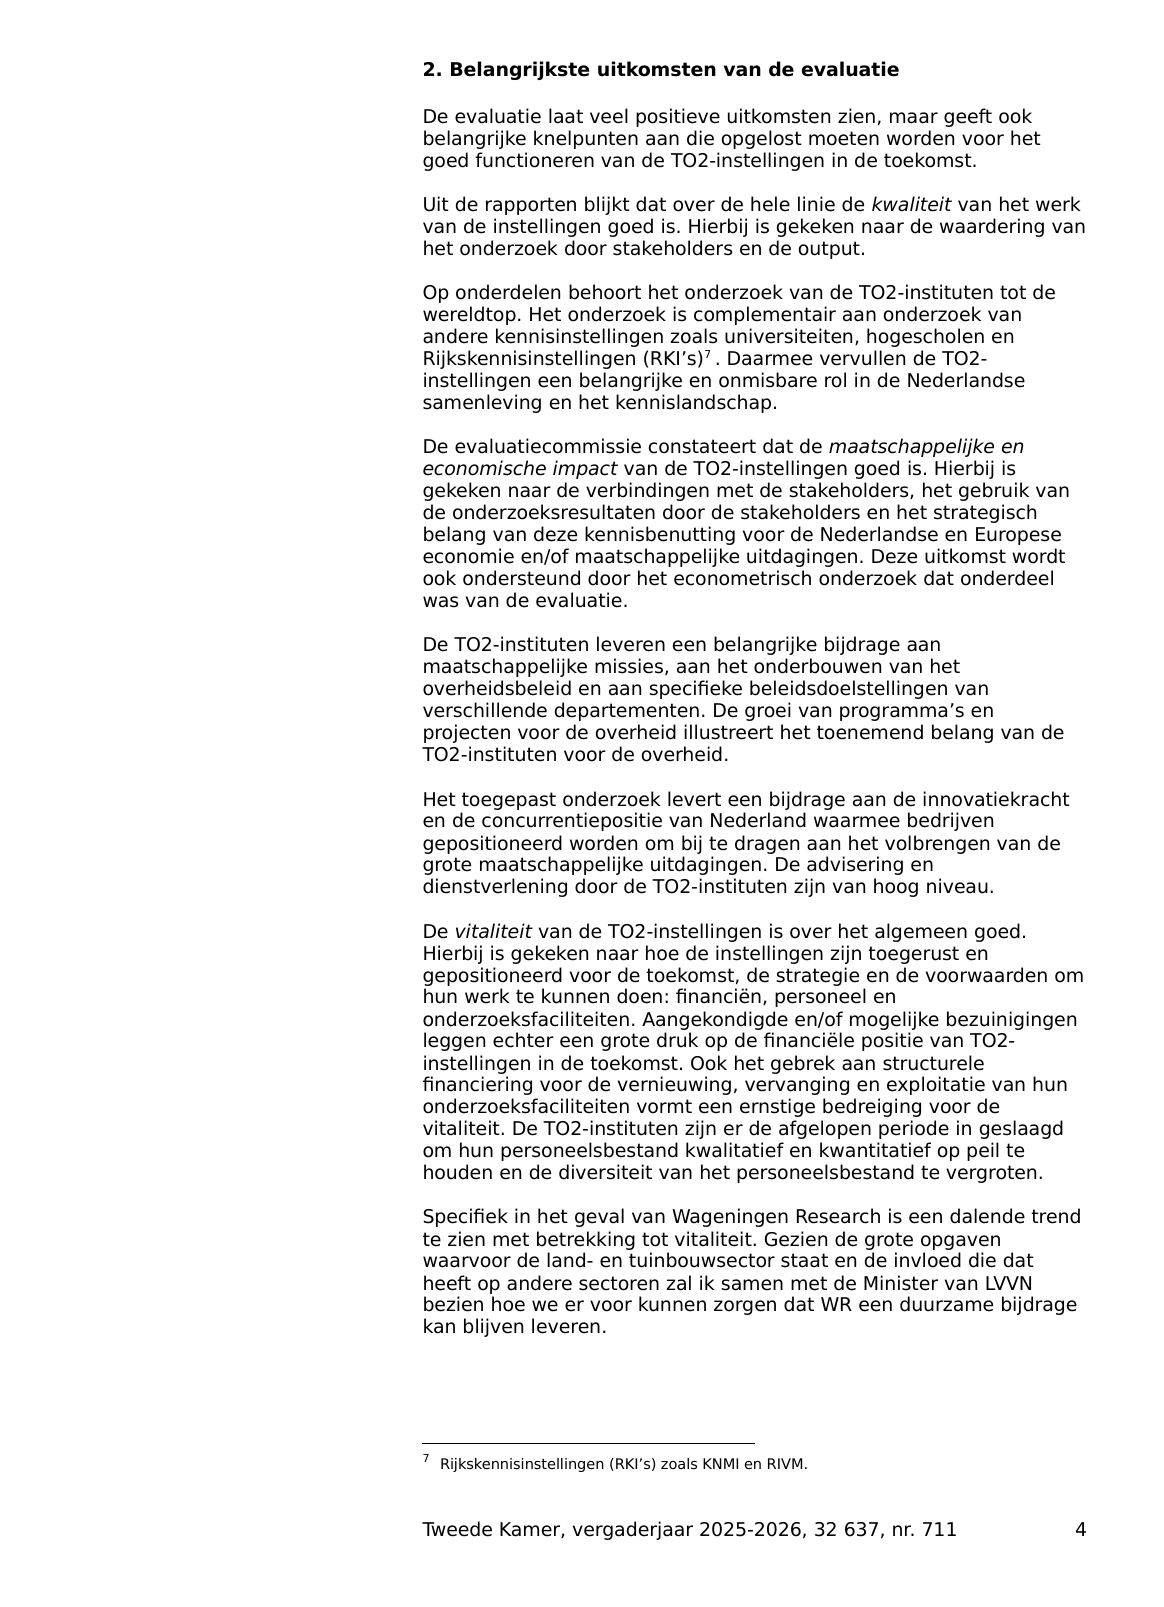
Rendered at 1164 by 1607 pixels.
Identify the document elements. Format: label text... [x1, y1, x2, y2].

text Op onderdelen behoort het onderzoek van de TO2-instituten tot de wereldtop. Het onderzoek is complementair aan onderzoek van andere kennisinstellingen zoals universiteiten, hogescholen en Rijkskennisinstellingen (RKI’s). Daarmee vervullen de TO2-instellingen een belangrijke en onmisbare rol in de Nederlandse samenleving en het kennislandschap. [422, 282, 1087, 414]
text De evaluatie laat veel positieve uitkomsten zien, maar geeft ook belangrijke knelpunten aan die opgelost moeten worden voor het goed functioneren van de TO2-instellingen in de toekomst. [422, 106, 1087, 172]
text De TO2-instituten leveren een belangrijke bijdrage aan maatschappelijke missies, aan het onderbouwen van het overheidsbeleid en aan specifieke beleidsdoelstellingen van verschillende departementen. De groei van programma’s en projecten voor de overheid illustreert het toenemend belang van de TO2-instituten voor de overheid. [422, 634, 1087, 766]
text Specifiek in het geval van Wageningen Research is een dalende trend te zien met betrekking tot vitaliteit. Gezien de grote opgaven waarvoor de land- en tuinbouwsector staat en de invloed die dat heeft op andere sectoren zal ik samen met de Minister van LVVN bezien hoe we er voor kunnen zorgen dat WR een duurzame bijdrage kan blijven leveren. [422, 1206, 1087, 1338]
subtitle 2. Belangrijkste uitkomsten van de evaluatie [422, 59, 1087, 81]
text De vitaliteit van de TO2-instellingen is over het algemeen goed. Hierbij is gekeken naar hoe de instellingen zijn toegerust en gepositioneerd voor de toekomst, de strategie en de voorwaarden om hun werk te kunnen doen: financiën, personeel en onderzoeksfaciliteiten. Aangekondigde en/of mogelijke bezuinigingen leggen echter een grote druk op de financiële positie van TO2-instellingen in de toekomst. Ook het gebrek aan structurele financiering voor de vernieuwing, vervanging en exploitatie van hun onderzoeksfaciliteiten vormt een ernstige bedreiging voor de vitaliteit. De TO2-instituten zijn er de afgelopen periode in geslaagd om hun personeelsbestand kwalitatief en kwantitatief op peil te houden en de diversiteit van het personeelsbestand te vergroten. [422, 921, 1087, 1184]
text Uit de rapporten blijkt dat over de hele linie de kwaliteit van het werk van de instellingen goed is. Hierbij is gekeken naar de waardering van het onderzoek door stakeholders en de output. [422, 194, 1087, 260]
text Rijkskennisinstellingen (RKI’s) zoals KNMI en RIVM. [422, 1452, 1087, 1474]
text Het toegepast onderzoek levert een bijdrage aan de innovatiekracht en de concurrentiepositie van Nederland waarmee bedrijven gepositioneerd worden om bij te dragen aan het volbrengen van de grote maatschappelijke uitdagingen. De advisering en dienstverlening door de TO2-instituten zijn van hoog niveau. [422, 788, 1087, 898]
text De evaluatiecommissie constateert dat de maatschappelijke en economische impact van de TO2-instellingen goed is. Hierbij is gekeken naar de verbindingen met de stakeholders, het gebruik van de onderzoeksresultaten door de stakeholders en het strategisch belang van deze kennisbenutting voor de Nederlandse en Europese economie en/of maatschappelijke uitdagingen. Deze uitkomst wordt ook ondersteund door het econometrisch onderzoek dat onderdeel was van de evaluatie. [422, 436, 1087, 612]
